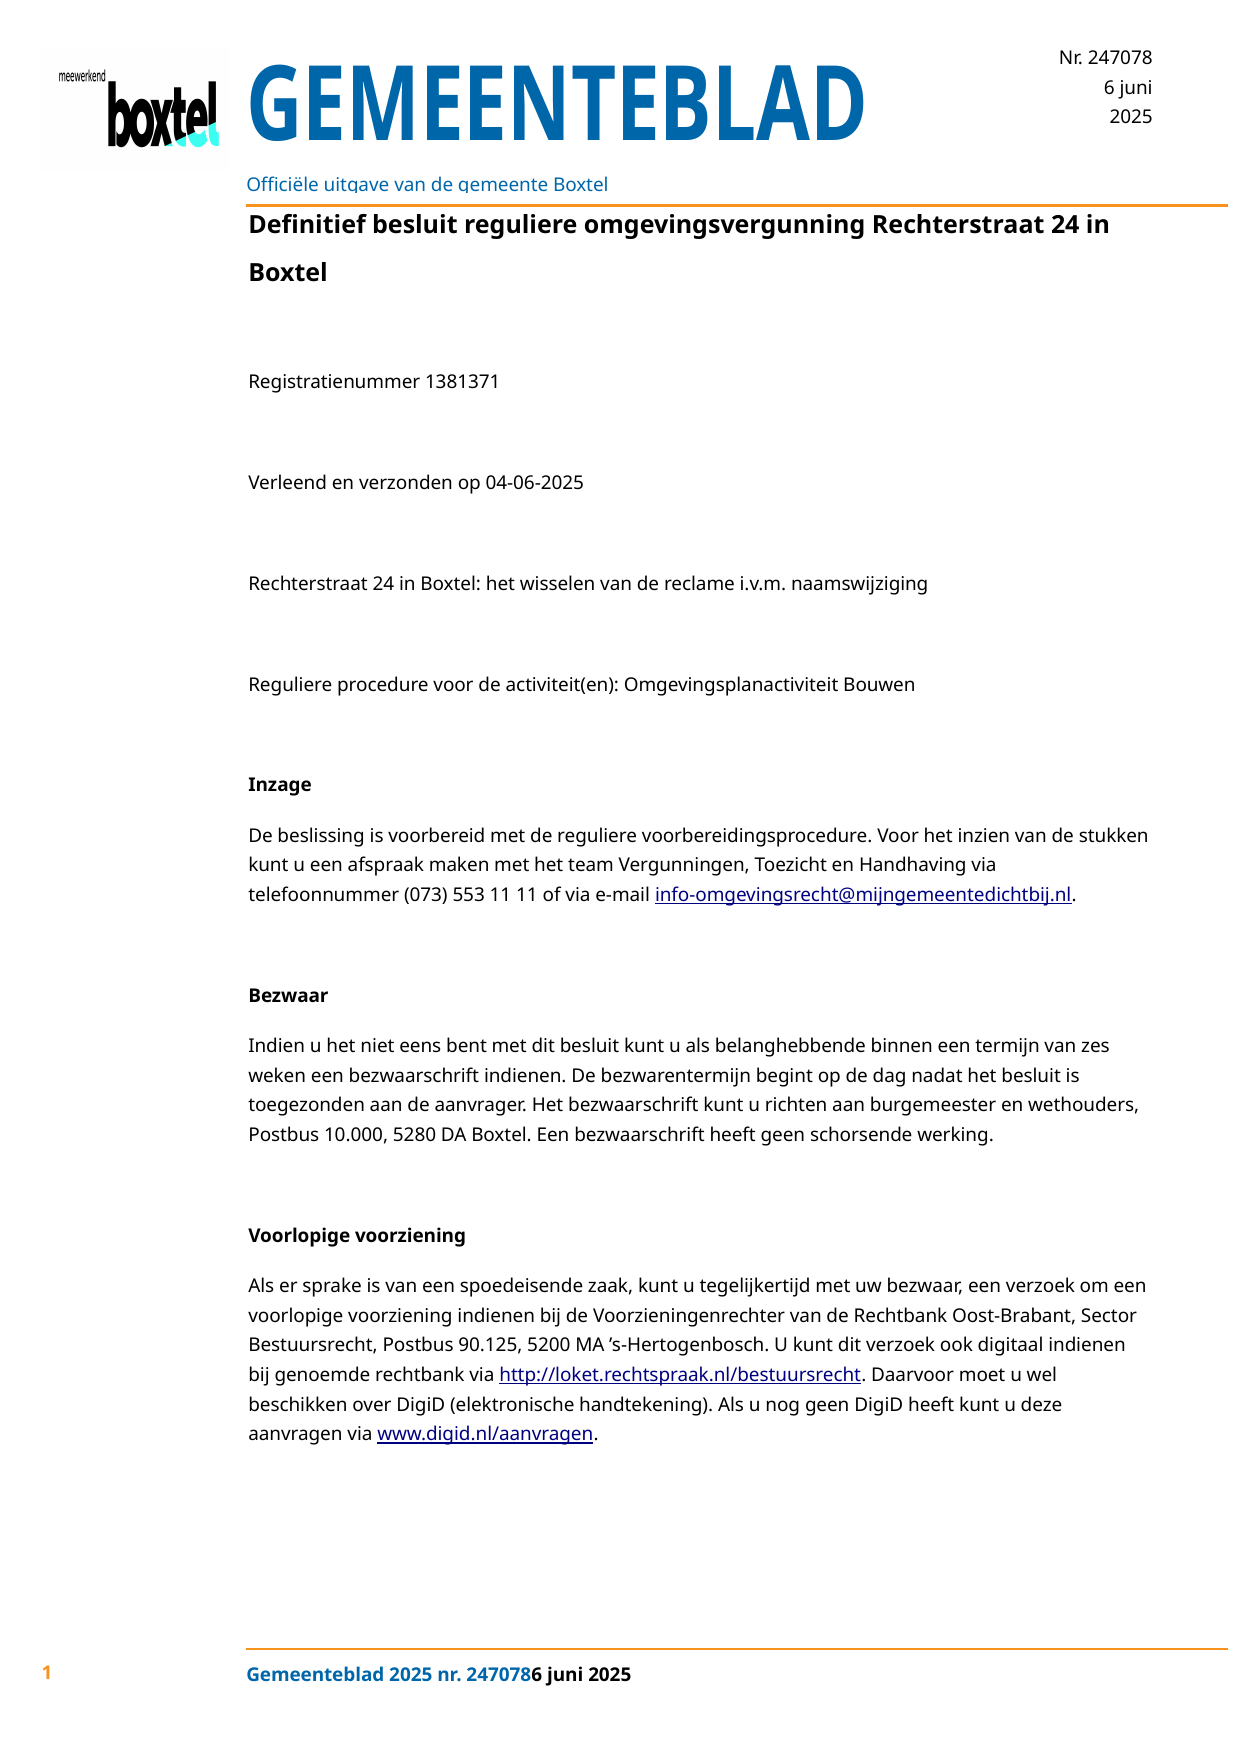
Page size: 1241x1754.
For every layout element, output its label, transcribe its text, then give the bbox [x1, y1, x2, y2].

text Indien u het niet eens bent met dit besluit kunt u als belanghebbende binnen een termijn van zes weken een bezwaarschrift indienen. De bezwarentermijn begint op de dag nadat het besluit is toegezonden aan de aanvrager. Het bezwaarschrift kunt u richten aan burgemeester en wethouders, Postbus 10.000, 5280 DA Boxtel. Een bezwaarschrift heeft geen schorsende werking. [248, 1032, 1152, 1147]
text Voorlopige voorziening [248, 1222, 1152, 1248]
text Bezwaar [248, 982, 1152, 1008]
text Als er sprake is van een spoedeisende zaak, kunt u tegelijkertijd met uw bezwaar, een verzoek om een voorlopige voorziening indienen bij de Voorzieningenrechter van de Rechtbank Oost-Brabant, Sector Bestuursrecht, Postbus 90.125, 5200 MA ’s-Hertogenbosch. U kunt dit verzoek ook digitaal indienen bij genoemde rechtbank via http://loket.rechtspraak.nl/bestuursrecht. Daarvoor moet u wel beschikken over DigiD (elektronische handtekening). Als u nog geen DigiD heeft kunt u deze aanvragen via www.digid.nl/aanvragen. [248, 1272, 1152, 1446]
text Reguliere procedure voor de activiteit(en): Omgevingsplanactiviteit Bouwen [248, 671, 1152, 697]
text Verleend en verzonden op 04-06-2025 [248, 469, 1152, 495]
text Inzage [248, 772, 1152, 797]
text Rechterstraat 24 in Boxtel: het wisselen van de reclame i.v.m. naamswijziging [248, 570, 1152, 596]
picture [41, 47, 231, 172]
text Definitief besluit reguliere omgevingsvergunning Rechterstraat 24 in Boxtel [248, 207, 1152, 288]
text De beslissing is voorbereid met de reguliere voorbereidingsprocedure. Voor het inzien van de stukken kunt u een afspraak maken met het team Vergunningen, Toezicht en Handhaving via telefoonnummer (073) 553 11 11 of via e-mail info-omgevingsrecht@mijngemeentedichtbij.nl. [248, 822, 1152, 907]
text Registratienummer 1381371 [248, 368, 1152, 394]
